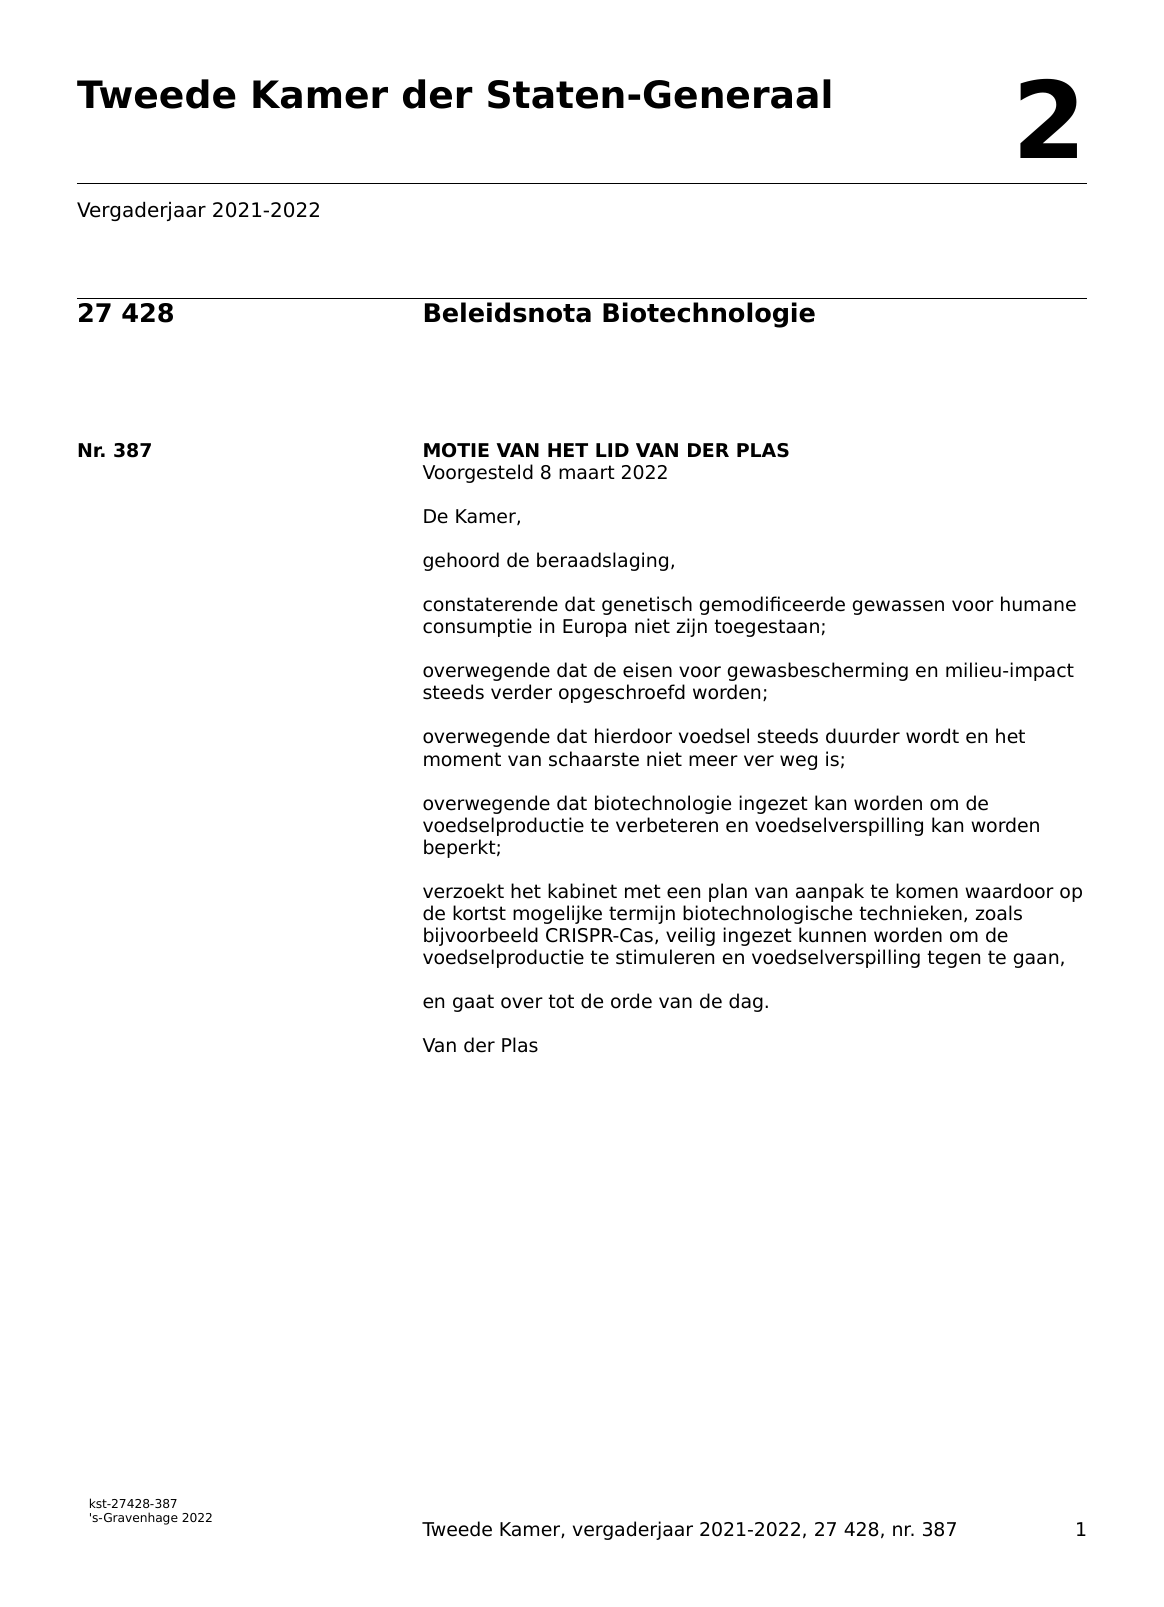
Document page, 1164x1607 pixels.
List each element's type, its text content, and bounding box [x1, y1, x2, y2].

subtitle Nr. 387 MOTIE VAN HET LID VAN DER PLAS [77, 440, 1087, 462]
text overwegende dat hierdoor voedsel steeds duurder wordt en het moment van schaarste niet meer ver weg is; [422, 726, 1087, 770]
text verzoekt het kabinet met een plan van aanpak te komen waardoor op de kortst mogelijke termijn biotechnologische technieken, zoals bijvoorbeeld CRISPR-Cas, veilig ingezet kunnen worden om de voedselproductie te stimuleren en voedselverspilling tegen te gaan, [422, 881, 1087, 969]
text en gaat over tot de orde van de dag. [422, 991, 1087, 1013]
text kst-27428-387 [88, 1497, 323, 1511]
table_cell Vergaderjaar 2021-2022 [77, 184, 1087, 298]
text constaterende dat genetisch gemodificeerde gewassen voor humane consumptie in Europa niet zijn toegestaan; [422, 594, 1087, 638]
text gehoord de beraadslaging, [422, 550, 1087, 572]
table_header 2 [886, 59, 1087, 183]
text 's-Gravenhage 2022 [88, 1511, 323, 1525]
subtitle 27 428 Beleidsnota Biotechnologie [77, 299, 1087, 329]
text Voorgesteld 8 maart 2022 [422, 462, 1087, 484]
text De Kamer, [422, 506, 1087, 528]
table_header Tweede Kamer der Staten-Generaal [77, 59, 886, 183]
text Van der Plas [422, 1035, 1087, 1057]
text overwegende dat de eisen voor gewasbescherming en milieu-impact steeds verder opgeschroefd worden; [422, 660, 1087, 704]
text overwegende dat biotechnologie ingezet kan worden om de voedselproductie te verbeteren en voedselverspilling kan worden beperkt; [422, 793, 1087, 858]
